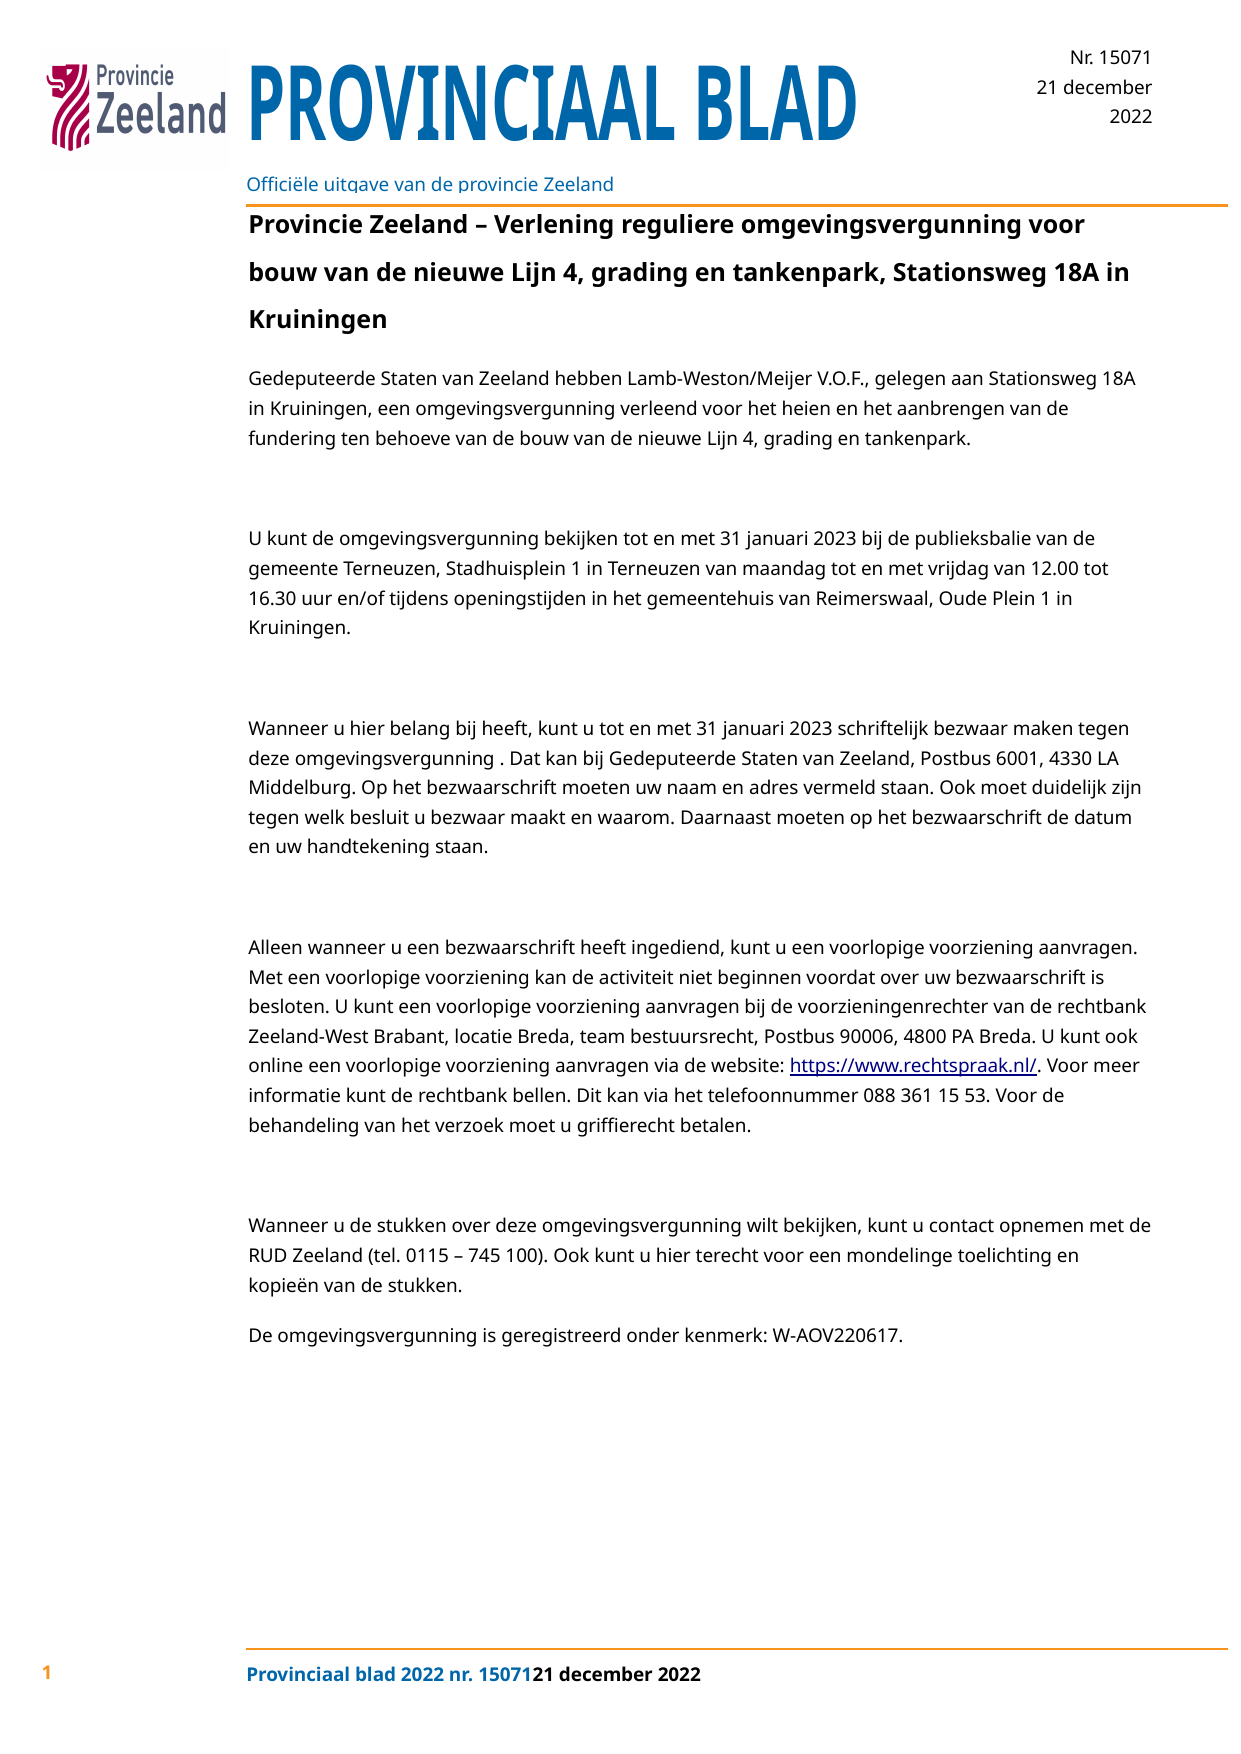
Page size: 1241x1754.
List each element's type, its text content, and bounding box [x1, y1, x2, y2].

picture [41, 47, 231, 172]
text U kunt de omgevingsvergunning bekijken tot en met 31 januari 2023 bij de publieksbalie van de gemeente Terneuzen, Stadhuisplein 1 in Terneuzen van maandag tot en met vrijdag van 12.00 tot 16.30 uur en/of tijdens openingstijden in het gemeentehuis van Reimerswaal, Oude Plein 1 in Kruiningen. [248, 526, 1152, 640]
text De omgevingsvergunning is geregistreerd onder kenmerk: W-AOV220617. [248, 1322, 1152, 1348]
text Gedeputeerde Staten van Zeeland hebben Lamb-Weston/Meijer V.O.F., gelegen aan Stationsweg 18A in Kruiningen, een omgevingsvergunning verleend voor het heien en het aanbrengen van de fundering ten behoeve van de bouw van de nieuwe Lijn 4, grading en tankenpark. [248, 366, 1152, 450]
text Alleen wanneer u een bezwaarschrift heeft ingediend, kunt u een voorlopige voorziening aanvragen. Met een voorlopige voorziening kan de activiteit niet beginnen voordat over uw bezwaarschrift is besloten. U kunt een voorlopige voorziening aanvragen bij de voorzieningenrechter van de rechtbank Zeeland-West Brabant, locatie Breda, team bestuursrecht, Postbus 90006, 4800 PA Breda. U kunt ook online een voorlopige voorziening aanvragen via de website: https://www.rechtspraak.nl/. Voor meer informatie kunt de rechtbank bellen. Dit kan via het telefoonnummer 088 361 15 53. Voor de behandeling van het verzoek moet u griffierecht betalen. [248, 934, 1152, 1137]
text Wanneer u hier belang bij heeft, kunt u tot en met 31 januari 2023 schriftelijk bezwaar maken tegen deze omgevingsvergunning . Dat kan bij Gedeputeerde Staten van Zeeland, Postbus 6001, 4330 LA Middelburg. Op het bezwaarschrift moeten uw naam en adres vermeld staan. Ook moet duidelijk zijn tegen welk besluit u bezwaar maakt en waarom. Daarnaast moeten op het bezwaarschrift de datum en uw handtekening staan. [248, 715, 1152, 859]
text Wanneer u de stukken over deze omgevingsvergunning wilt bekijken, kunt u contact opnemen met de RUD Zeeland (tel. 0115 – 745 100). Ook kunt u hier terecht voor een mondelinge toelichting en kopieën van de stukken. [248, 1213, 1152, 1297]
text Provincie Zeeland – Verlening reguliere omgevingsvergunning voor bouw van de nieuwe Lijn 4, grading en tankenpark, Stationsweg 18A in Kruiningen [248, 207, 1152, 336]
